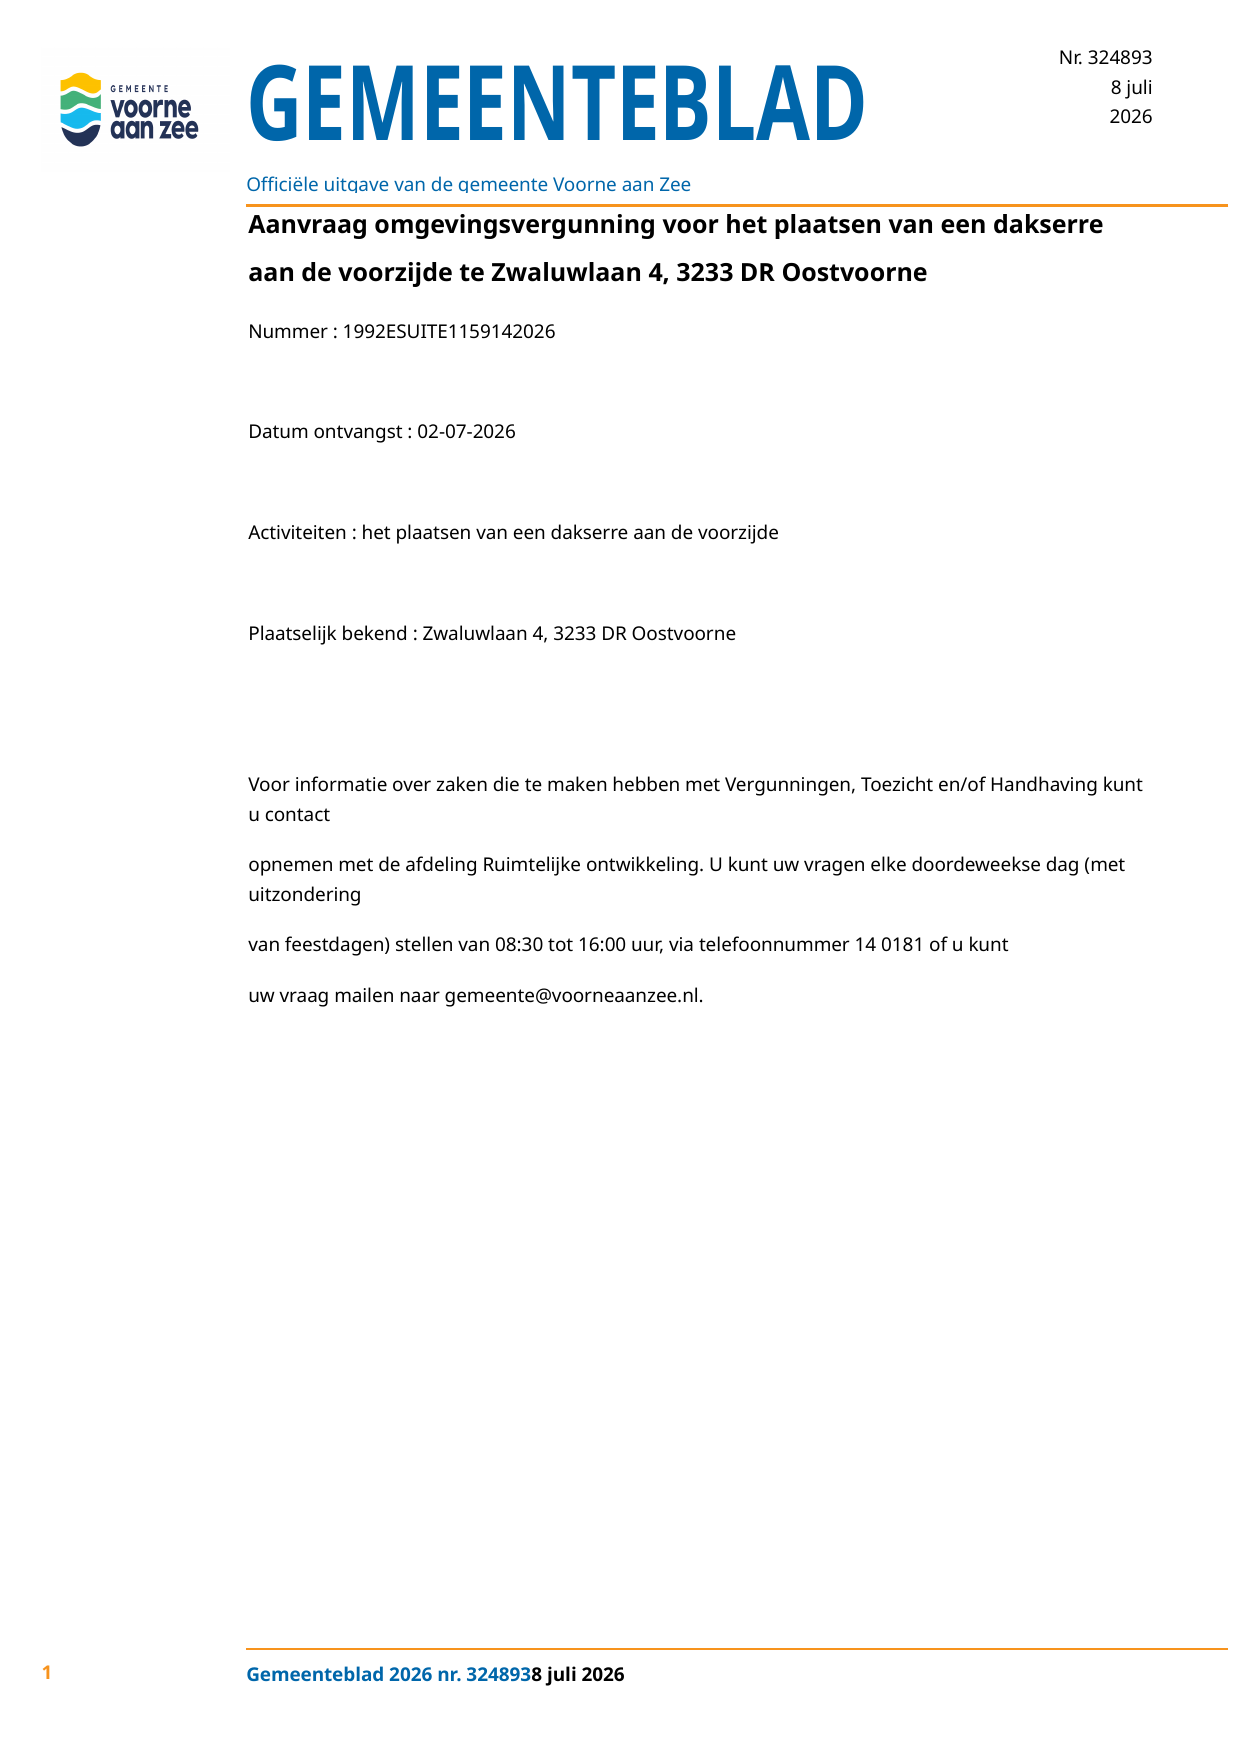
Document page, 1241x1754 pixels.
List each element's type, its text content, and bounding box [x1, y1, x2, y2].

text Datum ontvangst : 02-07-2026 [248, 419, 1152, 444]
text Nummer : 1992ESUITE1159142026 [248, 318, 1152, 344]
text Activiteiten : het plaatsen van een dakserre aan de voorzijde [248, 519, 1152, 545]
text Voor informatie over zaken die te maken hebben met Vergunningen, Toezicht en/of Handhaving kunt u contact [248, 772, 1152, 827]
text Plaatselijk bekend : Zwaluwlaan 4, 3233 DR Oostvoorne [248, 620, 1152, 646]
text opnemen met de afdeling Ruimtelijke ontwikkeling. U kunt uw vragen elke doordeweekse dag (met uitzondering [248, 852, 1152, 907]
text uw vraag mailen naar gemeente@voorneaanzee.nl. [248, 982, 1152, 1008]
picture [41, 47, 231, 172]
text Aanvraag omgevingsvergunning voor het plaatsen van een dakserre aan de voorzijde te Zwaluwlaan 4, 3233 DR Oostvoorne [248, 207, 1152, 288]
text van feestdagen) stellen van 08:30 tot 16:00 uur, via telefoonnummer 14 0181 of u kunt [248, 932, 1152, 957]
